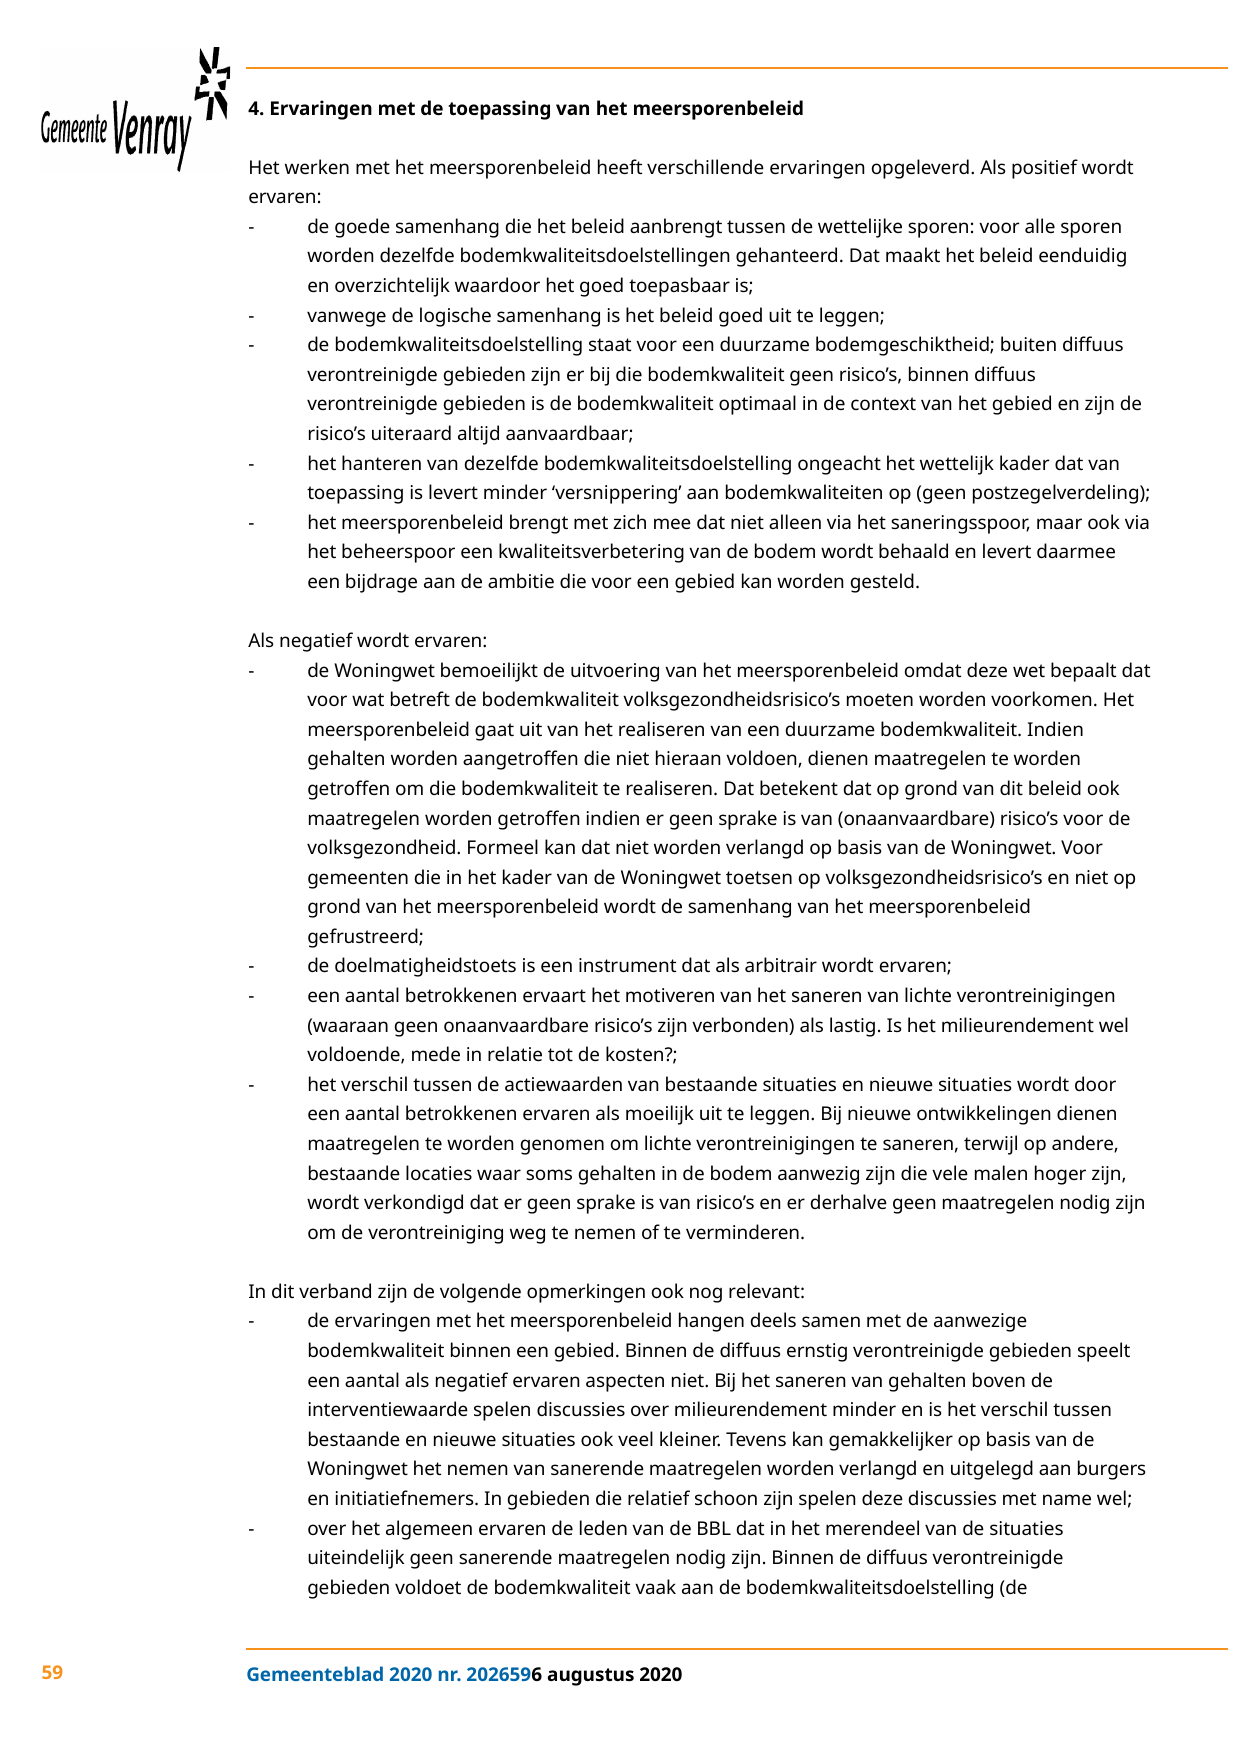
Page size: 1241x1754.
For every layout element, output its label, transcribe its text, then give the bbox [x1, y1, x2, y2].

list het verschil tussen de actiewaarden van bestaande situaties en nieuwe situaties wordt door een aantal betrokkenen ervaren als moeilijk uit te leggen. Bij nieuwe ontwikkelingen dienen maatregelen te worden genomen om lichte verontreinigingen te saneren, terwijl op andere, bestaande locaties waar soms gehalten in de bodem aanwezig zijn die vele malen hoger zijn, wordt verkondigd dat er geen sprake is van risico’s en er derhalve geen maatregelen nodig zijn om de verontreiniging weg te nemen of te verminderen. [248, 1071, 1152, 1245]
list de goede samenhang die het beleid aanbrengt tussen de wettelijke sporen: voor alle sporen worden dezelfde bodemkwaliteitsdoelstellingen gehanteerd. Dat maakt het beleid eenduidig en overzichtelijk waardoor het goed toepasbaar is; [248, 213, 1152, 298]
list een aantal betrokkenen ervaart het motiveren van het saneren van lichte verontreinigingen (waaraan geen onaanvaardbare risico’s zijn verbonden) als lastig. Is het milieurendement wel voldoende, mede in relatie tot de kosten?; [248, 982, 1152, 1067]
list de bodemkwaliteitsdoelstelling staat voor een duurzame bodemgeschiktheid; buiten diffuus verontreinigde gebieden zijn er bij die bodemkwaliteit geen risico’s, binnen diffuus verontreinigde gebieden is de bodemkwaliteit optimaal in de context van het gebied en zijn de risico’s uiteraard altijd aanvaardbaar; [248, 331, 1152, 446]
list de doelmatigheidstoets is een instrument dat als arbitrair wordt ervaren; [248, 953, 1152, 978]
list het hanteren van dezelfde bodemkwaliteitsdoelstelling ongeacht het wettelijk kader dat van toepassing is levert minder ‘versnippering’ aan bodemkwaliteiten op (geen postzegelverdeling); [248, 450, 1152, 505]
picture [41, 47, 231, 172]
text Het werken met het meersporenbeleid heeft verschillende ervaringen opgeleverd. Als positief wordt ervaren: [248, 154, 1152, 209]
list over het algemeen ervaren de leden van de BBL dat in het merendeel van de situaties uiteindelijk geen sanerende maatregelen nodig zijn. Binnen de diffuus verontreinigde gebieden voldoet de bodemkwaliteit vaak aan de bodemkwaliteitsdoelstelling (de [248, 1515, 1152, 1600]
list de ervaringen met het meersporenbeleid hangen deels samen met de aanwezige bodemkwaliteit binnen een gebied. Binnen de diffuus ernstig verontreinigde gebieden speelt een aantal als negatief ervaren aspecten niet. Bij het saneren van gehalten boven de interventiewaarde spelen discussies over milieurendement minder en is het verschil tussen bestaande en nieuwe situaties ook veel kleiner. Tevens kan gemakkelijker op basis van de Woningwet het nemen van sanerende maatregelen worden verlangd en uitgelegd aan burgers en initiatiefnemers. In gebieden die relatief schoon zijn spelen deze discussies met name wel; [248, 1308, 1152, 1511]
list het meersporenbeleid brengt met zich mee dat niet alleen via het saneringsspoor, maar ook via het beheerspoor een kwaliteitsverbetering van de bodem wordt behaald en levert daarmee een bijdrage aan de ambitie die voor een gebied kan worden gesteld. [248, 509, 1152, 594]
text In dit verband zijn de volgende opmerkingen ook nog relevant: [248, 1278, 1152, 1304]
text Als negatief wordt ervaren: [248, 627, 1152, 653]
list de Woningwet bemoeilijkt de uitvoering van het meersporenbeleid omdat deze wet bepaalt dat voor wat betreft de bodemkwaliteit volksgezondheidsrisico’s moeten worden voorkomen. Het meersporenbeleid gaat uit van het realiseren van een duurzame bodemkwaliteit. Indien gehalten worden aangetroffen die niet hieraan voldoen, dienen maatregelen te worden getroffen om die bodemkwaliteit te realiseren. Dat betekent dat op grond van dit beleid ook maatregelen worden getroffen indien er geen sprake is van (onaanvaardbare) risico’s voor de volksgezondheid. Formeel kan dat niet worden verlangd op basis van de Woningwet. Voor gemeenten die in het kader van de Woningwet toetsen op volksgezondheidsrisico’s en niet op grond van het meersporenbeleid wordt de samenhang van het meersporenbeleid gefrustreerd; [248, 657, 1152, 949]
list vanwege de logische samenhang is het beleid goed uit te leggen; [248, 302, 1152, 328]
text 4. Ervaringen met de toepassing van het meersporenbeleid [248, 95, 1152, 121]
